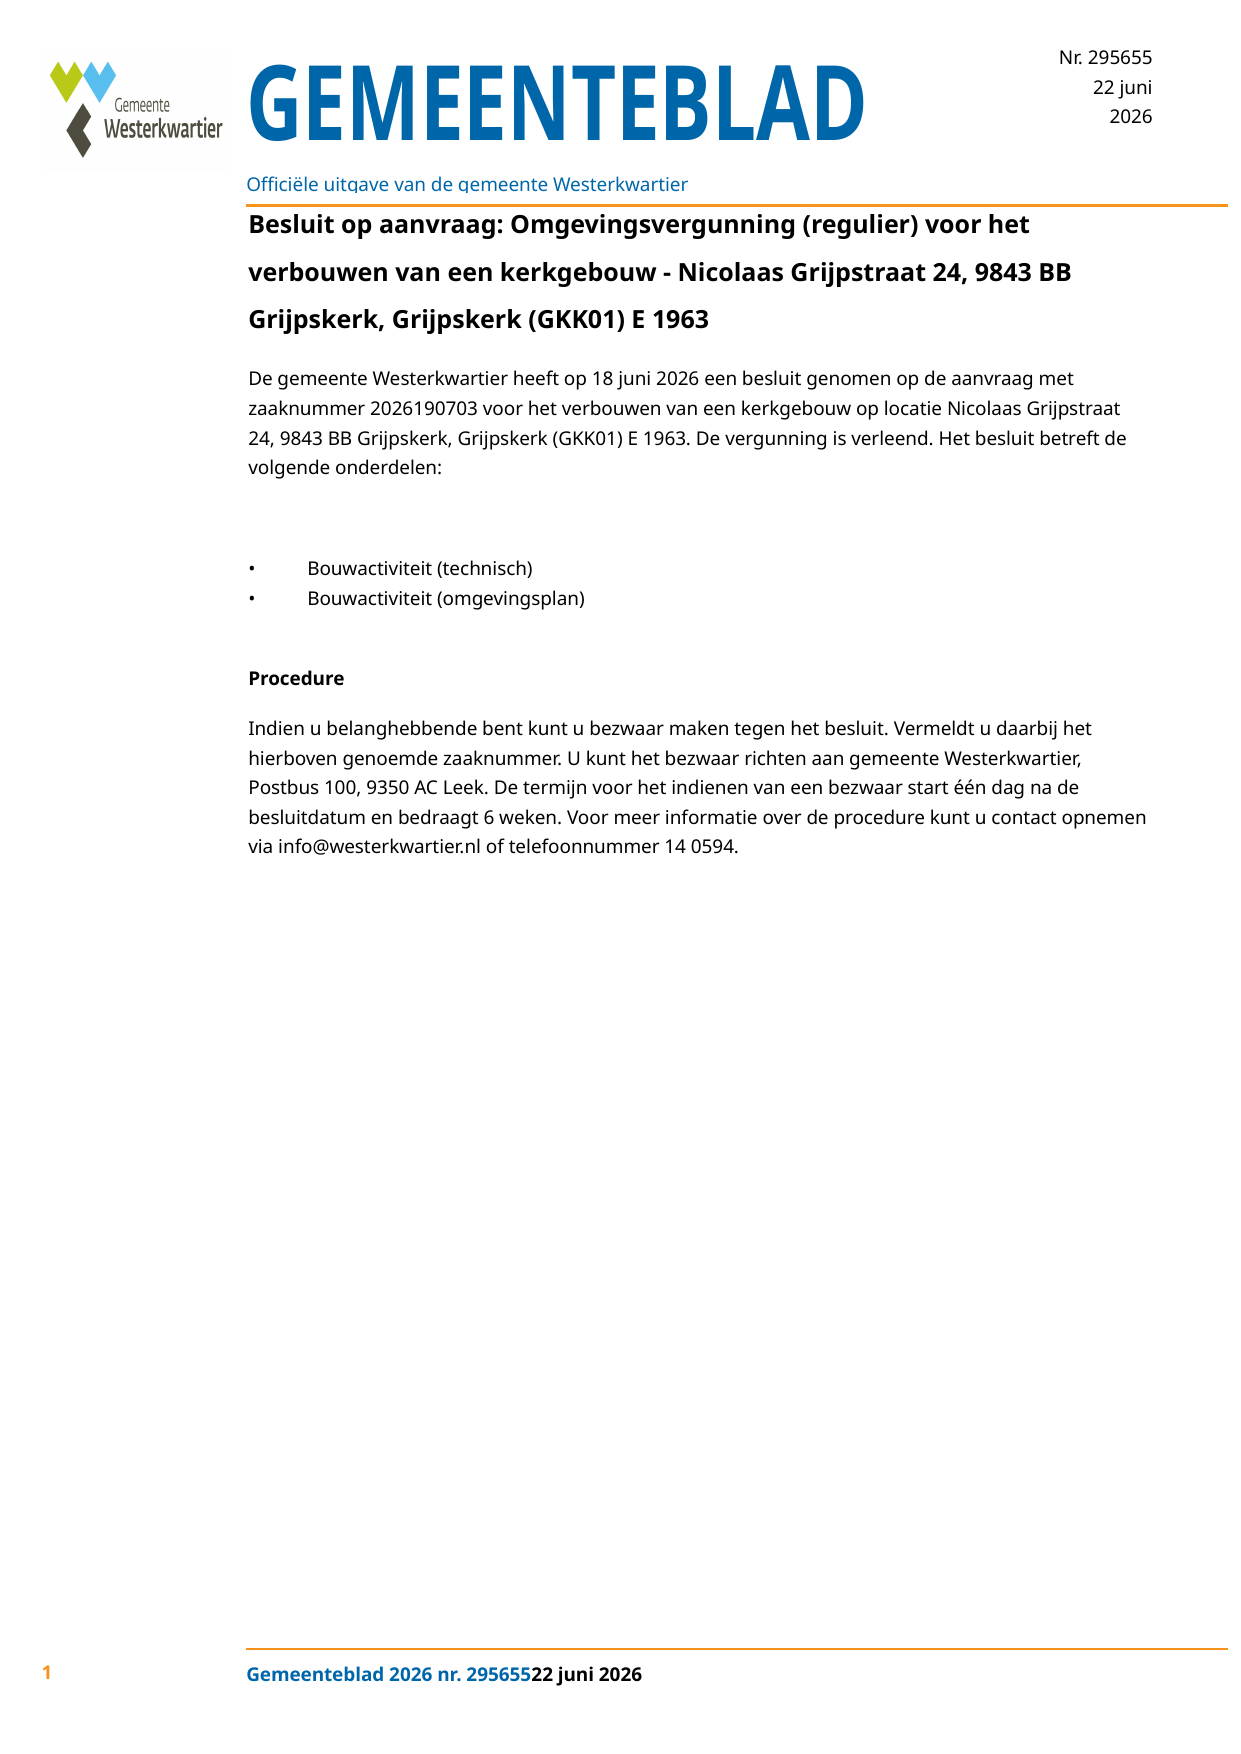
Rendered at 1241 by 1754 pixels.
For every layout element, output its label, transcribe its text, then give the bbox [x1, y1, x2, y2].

picture [41, 47, 231, 172]
text Procedure [248, 665, 1152, 690]
text Besluit op aanvraag: Omgevingsvergunning (regulier) voor het verbouwen van een kerkgebouw - Nicolaas Grijpstraat 24, 9843 BB Grijpskerk, Grijpskerk (GKK01) E 1963 [248, 207, 1152, 336]
list Bouwactiviteit (omgevingsplan) [248, 585, 1152, 610]
text De gemeente Westerkwartier heeft op 18 juni 2026 een besluit genomen op de aanvraag met zaaknummer 2026190703 voor het verbouwen van een kerkgebouw op locatie Nicolaas Grijpstraat 24, 9843 BB Grijpskerk, Grijpskerk (GKK01) E 1963. De vergunning is verleend. Het besluit betreft de volgende onderdelen: [248, 366, 1152, 480]
text Indien u belanghebbende bent kunt u bezwaar maken tegen het besluit. Vermeldt u daarbij het hierboven genoemde zaaknummer. U kunt het bezwaar richten aan gemeente Westerkwartier, Postbus 100, 9350 AC Leek. De termijn voor het indienen van een bezwaar start één dag na de besluitdatum en bedraagt 6 weken. Voor meer informatie over de procedure kunt u contact opnemen via info@westerkwartier.nl of telefoonnummer 14 0594. [248, 715, 1152, 859]
list Bouwactiviteit (technisch) [248, 555, 1152, 581]
